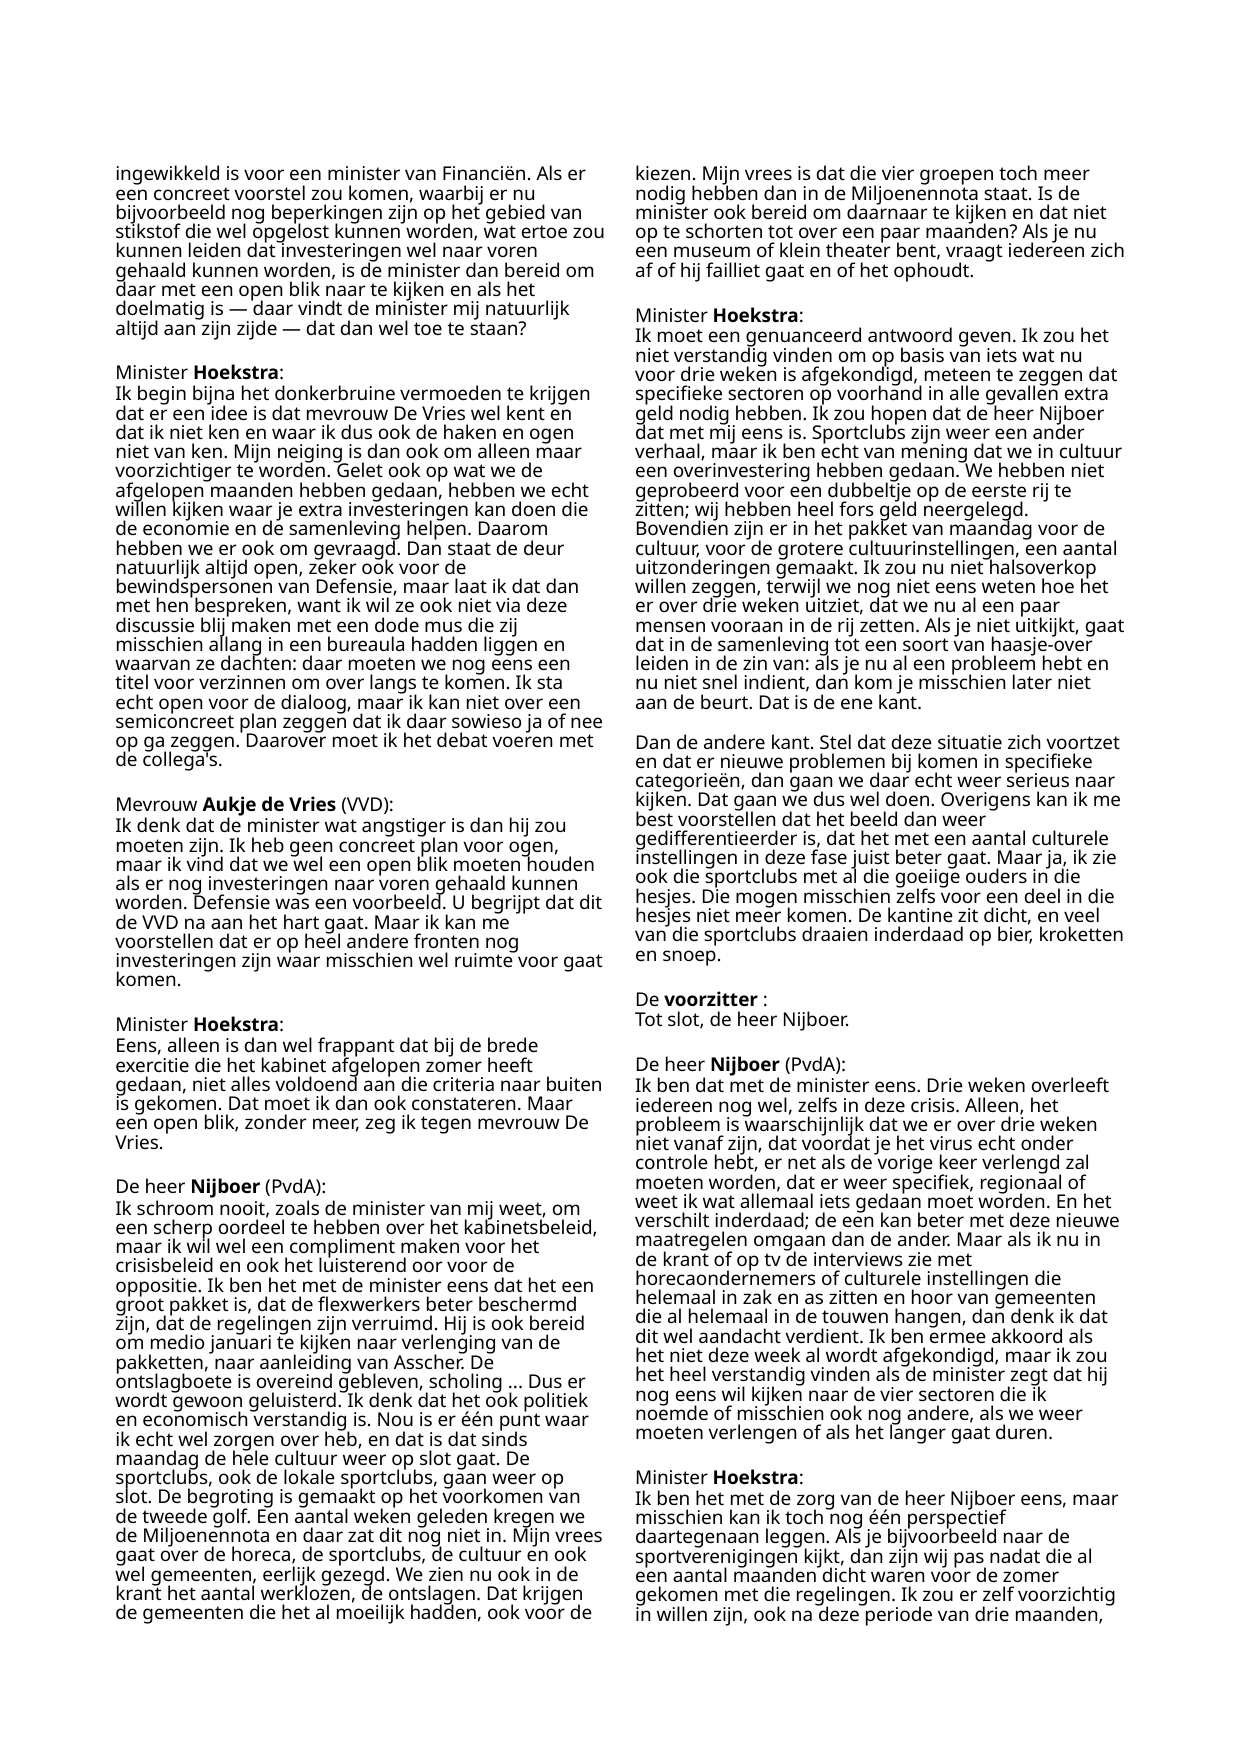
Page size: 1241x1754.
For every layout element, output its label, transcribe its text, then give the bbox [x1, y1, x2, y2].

text Minister Hoekstra: [115, 359, 605, 385]
text Minister Hoekstra: [635, 1464, 1125, 1490]
text De heer Nijboer (PvdA): [635, 1052, 1125, 1077]
text Tot slot, de heer Nijboer. [635, 1011, 1125, 1031]
text Ik ben het met de zorg van de heer Nijboer eens, maar misschien kan ik toch nog één perspectief daartegenaan leggen. Als je bijvoorbeeld naar de sportverenigingen kijkt, dan zijn wij pas nadat die al een aantal maanden dicht waren voor de zomer gekomen met die regelingen. Ik zou er zelf voorzichtig in willen zijn, ook na deze periode van drie maanden, [635, 1490, 1125, 1625]
text ingewikkeld is voor een minister van Financiën. Als er een concreet voorstel zou komen, waarbij er nu bijvoorbeeld nog beperkingen zijn op het gebied van stikstof die wel opgelost kunnen worden, wat ertoe zou kunnen leiden dat investeringen wel naar voren gehaald kunnen worden, is de minister dan bereid om daar met een open blik naar te kijken en als het doelmatig is — daar vindt de minister mij natuurlijk altijd aan zijn zijde — dat dan wel toe te staan? [115, 165, 605, 339]
text Mevrouw Aukje de Vries (VVD): [115, 792, 605, 817]
text kiezen. Mijn vrees is dat die vier groepen toch meer nodig hebben dan in de Miljoenennota staat. Is de minister ook bereid om daarnaar te kijken en dat niet op te schorten tot over een paar maanden? Als je nu een museum of klein theater bent, vraagt iedereen zich af of hij failliet gaat en of het ophoudt. [635, 165, 1125, 281]
text De heer Nijboer (PvdA): [115, 1174, 605, 1199]
text Ik moet een genuanceerd antwoord geven. Ik zou het niet verstandig vinden om op basis van iets wat nu voor drie weken is afgekondigd, meteen te zeggen dat specifieke sectoren op voorhand in alle gevallen extra geld nodig hebben. Ik zou hopen dat de heer Nijboer dat met mij eens is. Sportclubs zijn weer een ander verhaal, maar ik ben echt van mening dat we in cultuur een overinvestering hebben gedaan. We hebben niet geprobeerd voor een dubbeltje op de eerste rij te zitten; wij hebben heel fors geld neergelegd. Bovendien zijn er in het pakket van maandag voor de cultuur, voor de grotere cultuurinstellingen, een aantal uitzonderingen gemaakt. Ik zou nu niet halsoverkop willen zeggen, terwijl we nog niet eens weten hoe het er over drie weken uitziet, dat we nu al een paar mensen vooraan in de rij zetten. Als je niet uitkijkt, gaat dat in de samenleving tot een soort van haasje-over leiden in de zin van: als je nu al een probleem hebt en nu niet snel indient, dan kom je misschien later niet aan de beurt. Dat is de ene kant. [635, 327, 1125, 713]
text Minister Hoekstra: [635, 302, 1125, 327]
text Ik begin bijna het donkerbruine vermoeden te krijgen dat er een idee is dat mevrouw De Vries wel kent en dat ik niet ken en waar ik dus ook de haken en ogen niet van ken. Mijn neiging is dan ook om alleen maar voorzichtiger te worden. Gelet ook op wat we de afgelopen maanden hebben gedaan, hebben we echt willen kijken waar je extra investeringen kan doen die de economie en de samenleving helpen. Daarom hebben we er ook om gevraagd. Dan staat de deur natuurlijk altijd open, zeker ook voor de bewindspersonen van Defensie, maar laat ik dat dan met hen bespreken, want ik wil ze ook niet via deze discussie blij maken met een dode mus die zij misschien allang in een bureaula hadden liggen en waarvan ze dachten: daar moeten we nog eens een titel voor verzinnen om over langs te komen. Ik sta echt open voor de dialoog, maar ik kan niet over een semiconcreet plan zeggen dat ik daar sowieso ja of nee op ga zeggen. Daarover moet ik het debat voeren met de collega's. [115, 385, 605, 771]
text Ik denk dat de minister wat angstiger is dan hij zou moeten zijn. Ik heb geen concreet plan voor ogen, maar ik vind dat we wel een open blik moeten houden als er nog investeringen naar voren gehaald kunnen worden. Defensie was een voorbeeld. U begrijpt dat dit de VVD na aan het hart gaat. Maar ik kan me voorstellen dat er op heel andere fronten nog investeringen zijn waar misschien wel ruimte voor gaat komen. [115, 817, 605, 991]
text Eens, alleen is dan wel frappant dat bij de brede exercitie die het kabinet afgelopen zomer heeft gedaan, niet alles voldoend aan die criteria naar buiten is gekomen. Dat moet ik dan ook constateren. Maar een open blik, zonder meer, zeg ik tegen mevrouw De Vries. [115, 1037, 605, 1153]
text Ik ben dat met de minister eens. Drie weken overleeft iedereen nog wel, zelfs in deze crisis. Alleen, het probleem is waarschijnlijk dat we er over drie weken niet vanaf zijn, dat voordat je het virus echt onder controle hebt, er net als de vorige keer verlengd zal moeten worden, dat er weer specifiek, regionaal of weet ik wat allemaal iets gedaan moet worden. En het verschilt inderdaad; de een kan beter met deze nieuwe maatregelen omgaan dan de ander. Maar als ik nu in de krant of op tv de interviews zie met horecaondernemers of culturele instellingen die helemaal in zak en as zitten en hoor van gemeenten die al helemaal in de touwen hangen, dan denk ik dat dit wel aandacht verdient. Ik ben ermee akkoord als het niet deze week al wordt afgekondigd, maar ik zou het heel verstandig vinden als de minister zegt dat hij nog eens wil kijken naar de vier sectoren die ik noemde of misschien ook nog andere, als we weer moeten verlengen of als het langer gaat duren. [635, 1077, 1125, 1443]
text De voorzitter : [635, 986, 1125, 1011]
text Dan de andere kant. Stel dat deze situatie zich voortzet en dat er nieuwe problemen bij komen in specifieke categorieën, dan gaan we daar echt weer serieus naar kijken. Dat gaan we dus wel doen. Overigens kan ik me best voorstellen dat het beeld dan weer gedifferentieerder is, dat het met een aantal culturele instellingen in deze fase juist beter gaat. Maar ja, ik zie ook die sportclubs met al die goeiige ouders in die hesjes. Die mogen misschien zelfs voor een deel in die hesjes niet meer komen. De kantine zit dicht, en veel van die sportclubs draaien inderdaad op bier, kroketten en snoep. [635, 734, 1125, 965]
text Minister Hoekstra: [115, 1012, 605, 1037]
text Ik schroom nooit, zoals de minister van mij weet, om een scherp oordeel te hebben over het kabinetsbeleid, maar ik wil wel een compliment maken voor het crisisbeleid en ook het luisterend oor voor de oppositie. Ik ben het met de minister eens dat het een groot pakket is, dat de flexwerkers beter beschermd zijn, dat de regelingen zijn verruimd. Hij is ook bereid om medio januari te kijken naar verlenging van de pakketten, naar aanleiding van Asscher. De ontslagboete is overeind gebleven, scholing ... Dus er wordt gewoon geluisterd. Ik denk dat het ook politiek en economisch verstandig is. Nou is er één punt waar ik echt wel zorgen over heb, en dat is dat sinds maandag de hele cultuur weer op slot gaat. De sportclubs, ook de lokale sportclubs, gaan weer op slot. De begroting is gemaakt op het voorkomen van de tweede golf. Een aantal weken geleden kregen we de Miljoenennota en daar zat dit nog niet in. Mijn vrees gaat over de horeca, de sportclubs, de cultuur en ook wel gemeenten, eerlijk gezegd. We zien nu ook in de krant het aantal werklozen, de ontslagen. Dat krijgen de gemeenten die het al moeilijk hadden, ook voor de [115, 1199, 605, 1623]
